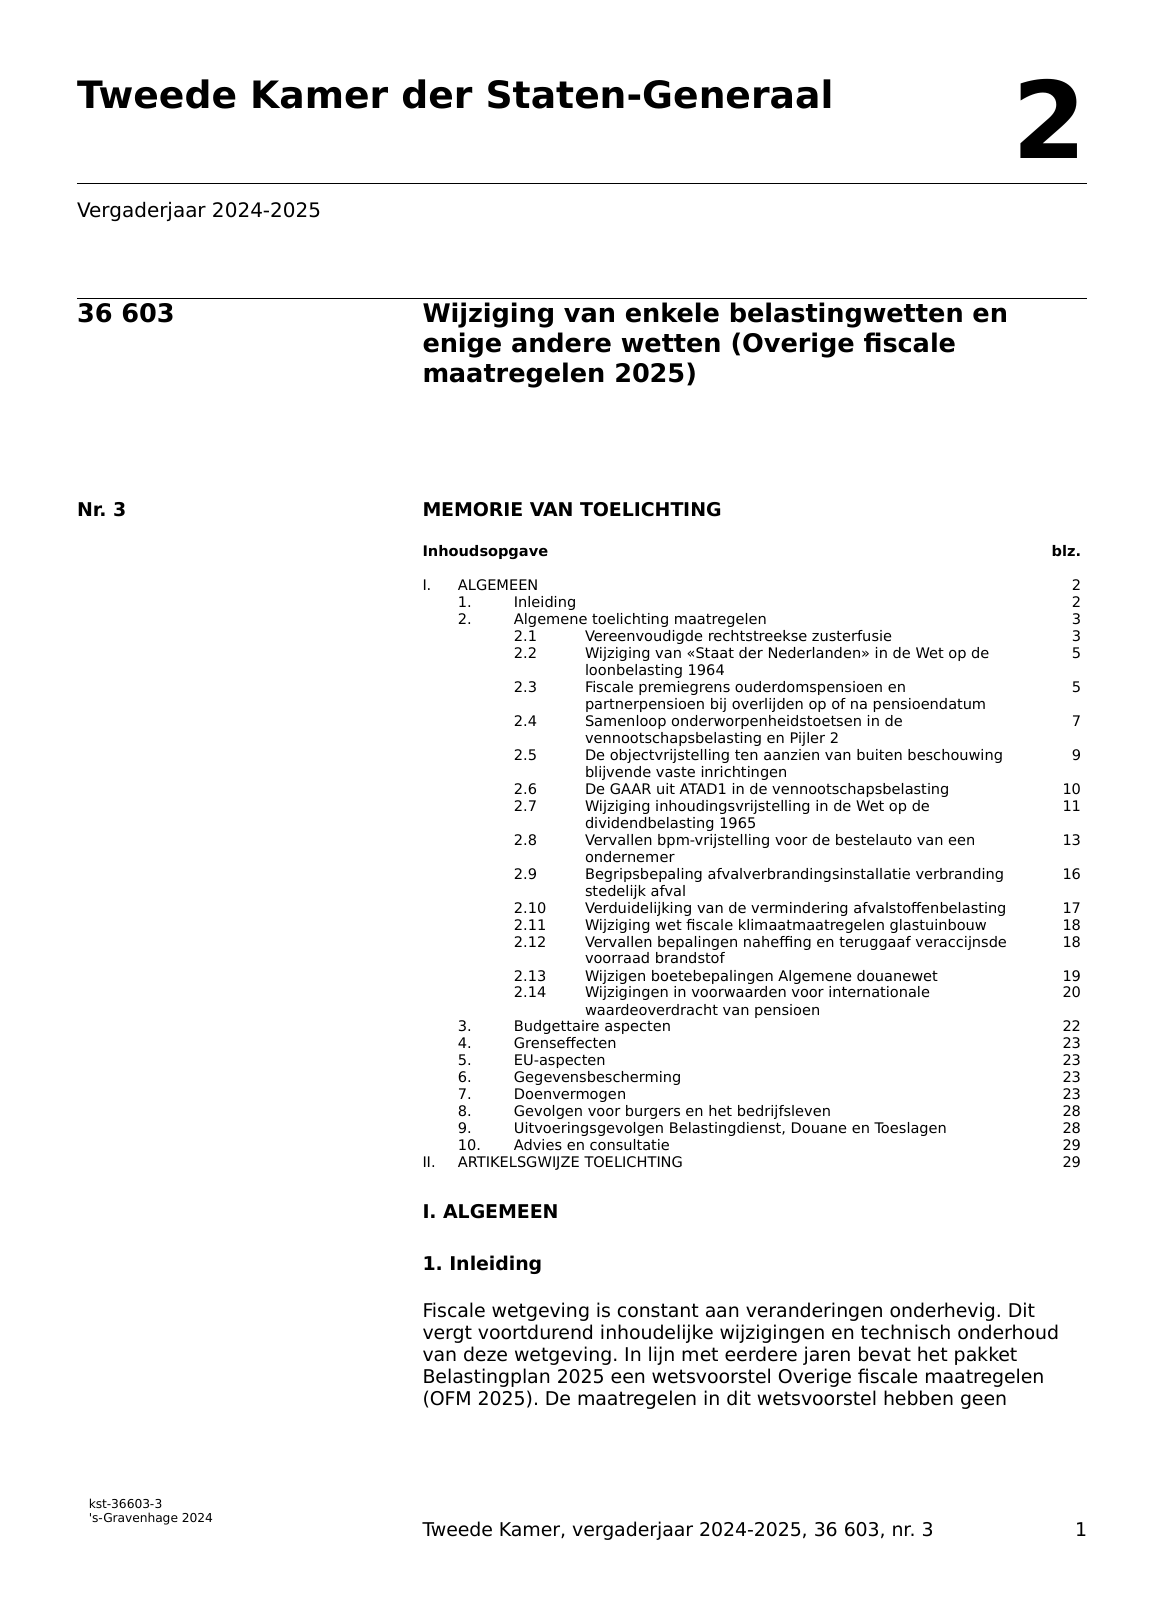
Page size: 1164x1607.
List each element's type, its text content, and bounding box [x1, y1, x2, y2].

table_cell EU-aspecten [508, 1052, 1027, 1069]
table_cell 2.12 [508, 934, 579, 967]
table_cell 19 [1028, 968, 1087, 984]
table_cell 16 [1028, 866, 1087, 899]
table_cell [422, 984, 452, 1018]
table_cell Algemene toelichting maatregelen [508, 611, 1027, 628]
table_cell [422, 1086, 452, 1103]
table_cell Begripsbepaling afvalverbrandingsinstallatie verbranding stedelijk afval [579, 866, 1027, 899]
table_cell [422, 1137, 452, 1154]
table_cell [422, 747, 452, 781]
table_cell Vergaderjaar 2024-2025 [77, 184, 1087, 298]
table_cell 2.7 [508, 798, 579, 832]
table_cell 22 [1028, 1018, 1087, 1035]
table_header Tweede Kamer der Staten-Generaal [77, 59, 886, 183]
table_cell 3 [1028, 628, 1087, 645]
table_cell [422, 628, 452, 645]
table_cell [422, 1052, 452, 1069]
table_cell [422, 679, 452, 713]
table_cell ARTIKELSGWIJZE TOELICHTING [452, 1154, 1027, 1171]
table_cell [422, 832, 452, 866]
table_cell 2.9 [508, 866, 579, 899]
table_header blz. [1028, 543, 1087, 560]
table_cell [579, 560, 1027, 577]
table_cell Gegevensbescherming [508, 1069, 1027, 1086]
table_cell 23 [1028, 1052, 1087, 1069]
table_cell [422, 968, 452, 984]
table_cell 9. [452, 1120, 508, 1137]
table_cell 3. [452, 1018, 508, 1035]
table_header Inhoudsopgave [422, 543, 1027, 560]
table_cell 23 [1028, 1035, 1087, 1052]
table_cell [452, 560, 508, 577]
table_cell [452, 968, 508, 984]
table_cell II. [422, 1154, 452, 1171]
table_cell 2. [452, 611, 508, 628]
table_cell [422, 900, 452, 916]
subtitle 1. Inleiding [422, 1253, 1087, 1275]
table_cell Budgettaire aspecten [508, 1018, 1027, 1035]
table_cell 23 [1028, 1069, 1087, 1086]
table_header 2 [886, 59, 1087, 183]
table_cell [452, 645, 508, 679]
table_cell 2 [1028, 594, 1087, 611]
table_cell 2.5 [508, 747, 579, 781]
table_cell 5 [1028, 645, 1087, 679]
text 's-Gravenhage 2024 [88, 1511, 323, 1525]
table_cell [1028, 560, 1087, 577]
table_cell [422, 1103, 452, 1120]
table_cell [452, 798, 508, 832]
subtitle I. ALGEMEEN [422, 1201, 1087, 1223]
table_cell 2.4 [508, 713, 579, 747]
table_cell Wijziging van «Staat der Nederlanden» in de Wet op de loonbelasting 1964 [579, 645, 1027, 679]
table_cell De GAAR uit ATAD1 in de vennootschapsbelasting [579, 781, 1027, 798]
table_cell [422, 866, 452, 899]
table_cell Wijziging inhoudingsvrijstelling in de Wet op de dividendbelasting 1965 [579, 798, 1027, 832]
table_cell 1. [452, 594, 508, 611]
table_cell 5 [1028, 679, 1087, 713]
table_cell 2.13 [508, 968, 579, 984]
table_cell 9 [1028, 747, 1087, 781]
subtitle 36 603 Wijziging van enkele belastingwetten en enige andere wetten (Overige fiscale maatregelen 2025) [77, 299, 1087, 388]
table_cell [422, 1120, 452, 1137]
table_cell 2.14 [508, 984, 579, 1018]
table_cell 2.8 [508, 832, 579, 866]
table_cell ALGEMEEN [452, 577, 1027, 594]
table_cell [452, 679, 508, 713]
table_cell [422, 594, 452, 611]
table_cell 18 [1028, 916, 1087, 933]
table_cell 7 [1028, 713, 1087, 747]
table_cell 10 [1028, 781, 1087, 798]
table_cell 28 [1028, 1103, 1087, 1120]
table_cell 13 [1028, 832, 1087, 866]
table_cell Wijziging wet fiscale klimaatmaatregelen glastuinbouw [579, 916, 1027, 933]
table_cell Vervallen bpm-vrijstelling voor de bestelauto van een ondernemer [579, 832, 1027, 866]
table_cell Wijzigen boetebepalingen Algemene douanewet [579, 968, 1027, 984]
subtitle Nr. 3 MEMORIE VAN TOELICHTING [77, 499, 1087, 521]
table_cell [452, 866, 508, 899]
table_cell 3 [1028, 611, 1087, 628]
table_cell Samenloop onderworpenheidstoetsen in de vennootschapsbelasting en Pijler 2 [579, 713, 1027, 747]
table_cell Gevolgen voor burgers en het bedrijfsleven [508, 1103, 1027, 1120]
table_cell 5. [452, 1052, 508, 1069]
table_cell Wijzigingen in voorwaarden voor internationale waardeoverdracht van pensioen [579, 984, 1027, 1018]
table_cell 2.11 [508, 916, 579, 933]
table_cell 4. [452, 1035, 508, 1052]
table_cell [422, 1035, 452, 1052]
table_cell 8. [452, 1103, 508, 1120]
table_cell [452, 747, 508, 781]
table_cell 29 [1028, 1137, 1087, 1154]
table_cell [422, 781, 452, 798]
table_cell [422, 713, 452, 747]
table_cell Uitvoeringsgevolgen Belastingdienst, Douane en Toeslagen [508, 1120, 1027, 1137]
table_cell [422, 645, 452, 679]
table_cell Vervallen bepalingen naheffing en teruggaaf veraccijnsde voorraad brandstof [579, 934, 1027, 967]
table_cell I. [422, 577, 452, 594]
table_cell 29 [1028, 1154, 1087, 1171]
table_cell [452, 934, 508, 967]
table_cell Grenseffecten [508, 1035, 1027, 1052]
table_cell 2.3 [508, 679, 579, 713]
table_cell 28 [1028, 1120, 1087, 1137]
table_cell 10. [452, 1137, 508, 1154]
table_cell [422, 934, 452, 967]
table_cell 7. [452, 1086, 508, 1103]
table_cell [452, 713, 508, 747]
table_cell Doenvermogen [508, 1086, 1027, 1103]
table_cell [422, 1018, 452, 1035]
table_cell 23 [1028, 1086, 1087, 1103]
table_cell Advies en consultatie [508, 1137, 1027, 1154]
table_cell 2.2 [508, 645, 579, 679]
table_cell [422, 611, 452, 628]
table_cell [508, 560, 579, 577]
table_cell 2.10 [508, 900, 579, 916]
table_cell Verduidelijking van de vermindering afvalstoffenbelasting [579, 900, 1027, 916]
table_cell Inleiding [508, 594, 1027, 611]
table_cell [422, 1069, 452, 1086]
table_cell 2.6 [508, 781, 579, 798]
table_cell [452, 781, 508, 798]
table_cell [452, 628, 508, 645]
table_cell 11 [1028, 798, 1087, 832]
table_cell 18 [1028, 934, 1087, 967]
text Fiscale wetgeving is constant aan veranderingen onderhevig. Dit vergt voortdurend inhoudelijke wijzigingen en technisch onderhoud van deze wetgeving. In lijn met eerdere jaren bevat het pakket Belastingplan 2025 een wetsvoorstel Overige fiscale maatregelen (OFM 2025). De maatregelen in dit wetsvoorstel hebben geen [422, 1300, 1087, 1410]
table_cell [452, 900, 508, 916]
table_cell [422, 560, 452, 577]
table_cell 6. [452, 1069, 508, 1086]
table_cell Fiscale premiegrens ouderdomspensioen en partnerpensioen bij overlijden op of na pensioendatum [579, 679, 1027, 713]
table_cell De objectvrijstelling ten aanzien van buiten beschouwing blijvende vaste inrichtingen [579, 747, 1027, 781]
table_cell [452, 984, 508, 1018]
table_cell [452, 916, 508, 933]
text kst-36603-3 [88, 1497, 323, 1511]
table_cell [422, 798, 452, 832]
table_cell 2 [1028, 577, 1087, 594]
table_cell Vereenvoudigde rechtstreekse zusterfusie [579, 628, 1027, 645]
table_cell [422, 916, 452, 933]
table_cell [452, 832, 508, 866]
table_cell 20 [1028, 984, 1087, 1018]
table_cell 2.1 [508, 628, 579, 645]
table_cell 17 [1028, 900, 1087, 916]
